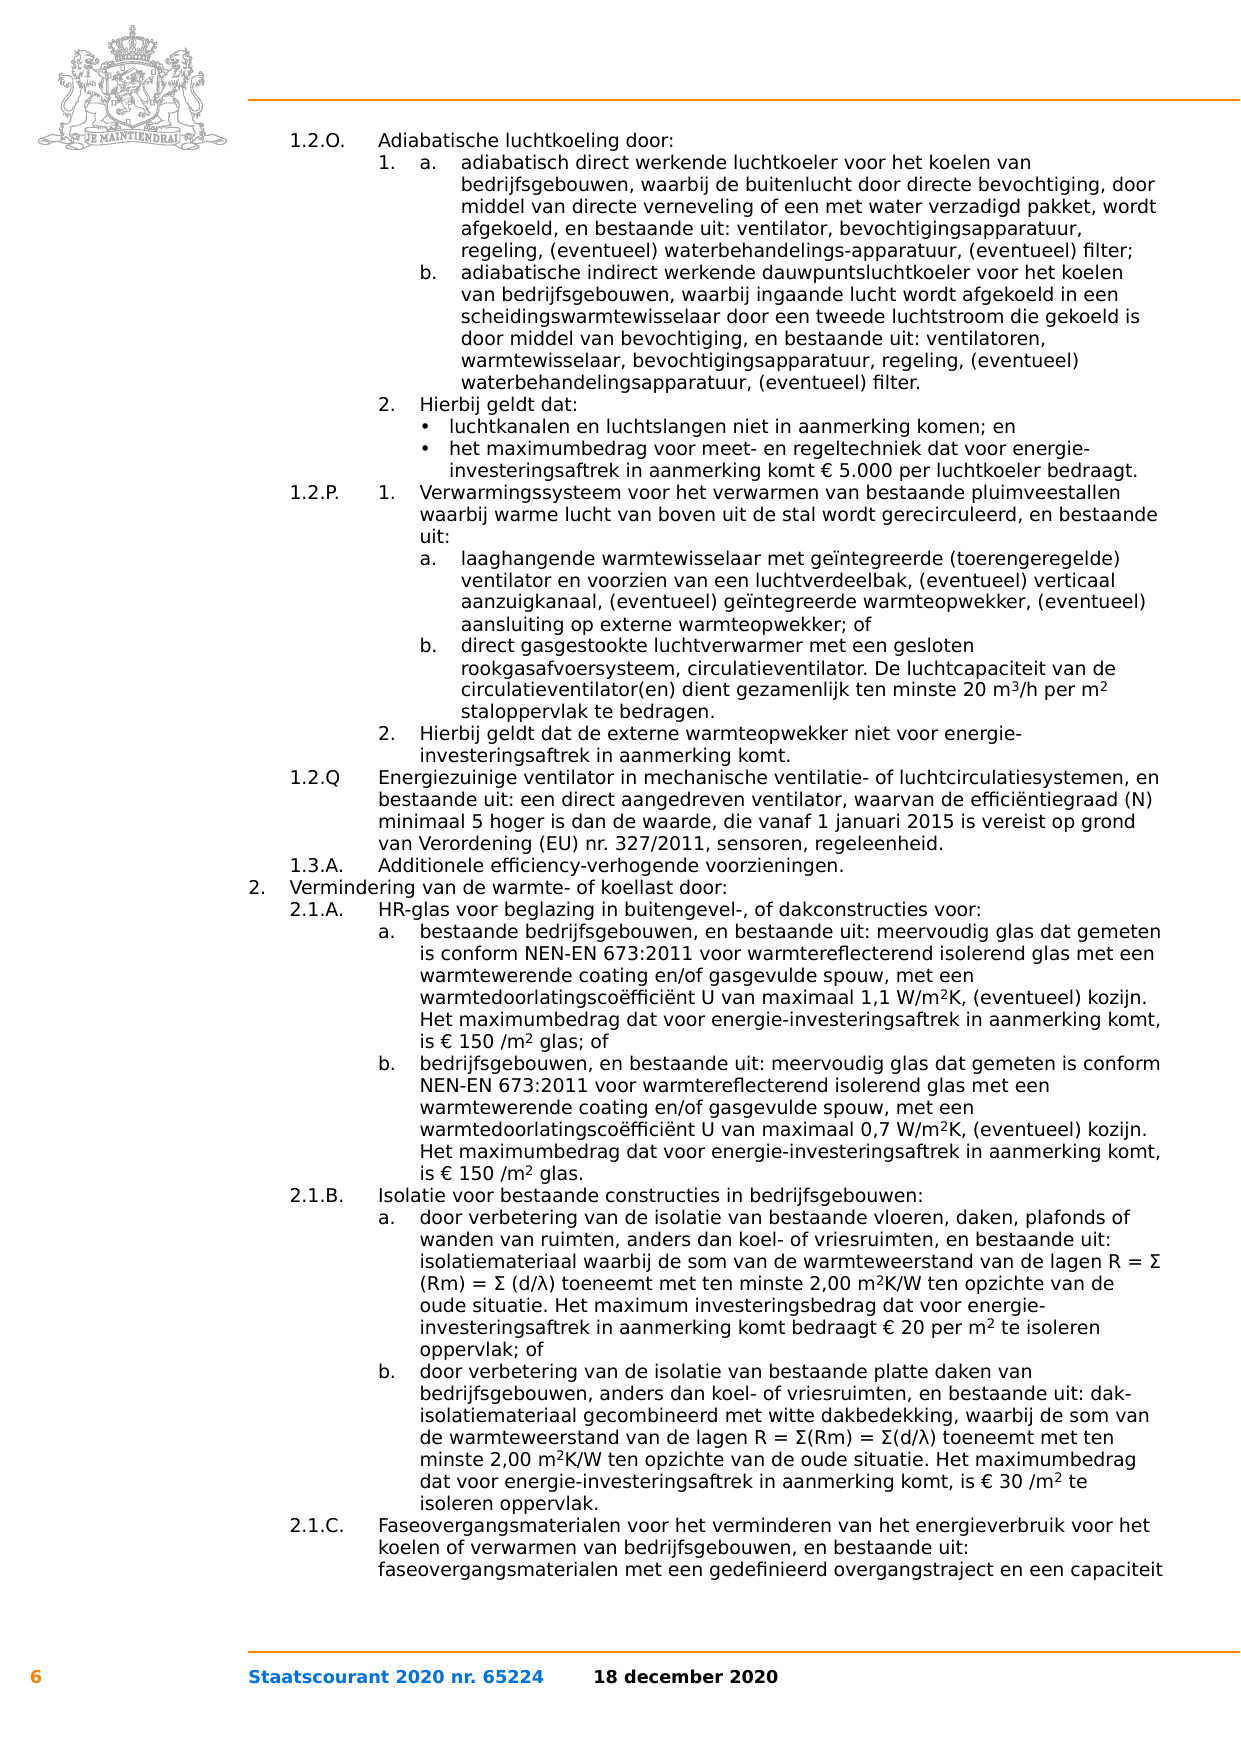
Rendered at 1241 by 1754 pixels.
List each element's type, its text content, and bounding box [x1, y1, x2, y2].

text 2.1.A. HR-glas voor beglazing in buitengevel-, of dakconstructies voor: [289, 899, 1163, 921]
text 1.2.O. Adiabatische luchtkoeling door: [289, 130, 1163, 152]
text b. door verbetering van de isolatie van bestaande platte daken van bedrijfsgebouwen, anders dan koel- of vriesruimten, en bestaande uit: dak-isolatiemateriaal gecombineerd met witte dakbedekking, waarbij de som van de warmteweerstand van de lagen R = Σ(Rm) = Σ(d/λ) toeneemt met ten minste 2,00 m2K/W ten opzichte van de oude situatie. Het maximumbedrag dat voor energie-investeringsaftrek in aanmerking komt, is € 30 /m2 te isoleren oppervlak. [378, 1361, 1163, 1514]
text 2.1.B. Isolatie voor bestaande constructies in bedrijfsgebouwen: [289, 1185, 1163, 1207]
text a. bestaande bedrijfsgebouwen, en bestaande uit: meervoudig glas dat gemeten is conform NEN-EN 673:2011 voor warmtereflecterend isolerend glas met een warmtewerende coating en/of gasgevulde spouw, met een warmtedoorlatingscoëfficiënt U van maximaal 1,1 W/m2K, (eventueel) kozijn. Het maximumbedrag dat voor energie-investeringsaftrek in aanmerking komt, is € 150 /m2 glas; of [378, 921, 1163, 1053]
text 1.3.A. Additionele efficiency-verhogende voorzieningen. [289, 855, 1163, 877]
text 1.2.P. 1. Verwarmingssysteem voor het verwarmen van bestaande pluimveestallen waarbij warme lucht van boven uit de stal wordt gerecirculeerd, en bestaande uit: [289, 482, 1163, 547]
text • het maximumbedrag voor meet- en regeltechniek dat voor energie-investeringsaftrek in aanmerking komt € 5.000 per luchtkoeler bedraagt. [419, 438, 1163, 482]
text 2. Hierbij geldt dat: [378, 394, 1163, 416]
text 1. a. adiabatisch direct werkende luchtkoeler voor het koelen van bedrijfsgebouwen, waarbij de buitenlucht door directe bevochtiging, door middel van directe verneveling of een met water verzadigd pakket, wordt afgekoeld, en bestaande uit: ventilator, bevochtigingsapparatuur, regeling, (eventueel) waterbehandelings-apparatuur, (eventueel) filter; [378, 152, 1163, 262]
text 2. Hierbij geldt dat de externe warmteopwekker niet voor energie-investeringsaftrek in aanmerking komt. [378, 723, 1163, 767]
text 2. Vermindering van de warmte- of koellast door: [248, 877, 1163, 899]
text • luchtkanalen en luchtslangen niet in aanmerking komen; en [419, 416, 1163, 438]
text b. bedrijfsgebouwen, en bestaande uit: meervoudig glas dat gemeten is conform NEN-EN 673:2011 voor warmtereflecterend isolerend glas met een warmtewerende coating en/of gasgevulde spouw, met een warmtedoorlatingscoëfficiënt U van maximaal 0,7 W/m2K, (eventueel) kozijn. Het maximumbedrag dat voor energie-investeringsaftrek in aanmerking komt, is € 150 /m2 glas. [378, 1053, 1163, 1185]
text 2.1.C. Faseovergangsmaterialen voor het verminderen van het energieverbruik voor het koelen of verwarmen van bedrijfsgebouwen, en bestaande uit: faseovergangsmaterialen met een gedefinieerd overgangstraject en een capaciteit [289, 1514, 1163, 1581]
text b. direct gasgestookte luchtverwarmer met een gesloten rookgasafvoersysteem, circulatieventilator. De luchtcapaciteit van de circulatieventilator(en) dient gezamenlijk ten minste 20 m3/h per m2 staloppervlak te bedragen. [419, 635, 1163, 723]
picture [38, 25, 227, 150]
text 1.2.Q Energiezuinige ventilator in mechanische ventilatie- of luchtcirculatiesystemen, en bestaande uit: een direct aangedreven ventilator, waarvan de efficiëntiegraad (N) minimaal 5 hoger is dan de waarde, die vanaf 1 januari 2015 is vereist op grond van Verordening (EU) nr. 327/2011, sensoren, regeleenheid. [289, 767, 1163, 855]
text a. door verbetering van de isolatie van bestaande vloeren, daken, plafonds of wanden van ruimten, anders dan koel- of vriesruimten, en bestaande uit: isolatiemateriaal waarbij de som van de warmteweerstand van de lagen R = Σ (Rm) = Σ (d/λ) toeneemt met ten minste 2,00 m2K/W ten opzichte van de oude situatie. Het maximum investeringsbedrag dat voor energie-investeringsaftrek in aanmerking komt bedraagt € 20 per m2 te isoleren oppervlak; of [378, 1207, 1163, 1361]
text a. laaghangende warmtewisselaar met geïntegreerde (toerengeregelde) ventilator en voorzien van een luchtverdeelbak, (eventueel) verticaal aanzuigkanaal, (eventueel) geïntegreerde warmteopwekker, (eventueel) aansluiting op externe warmteopwekker; of [419, 547, 1163, 635]
text b. adiabatische indirect werkende dauwpuntsluchtkoeler voor het koelen van bedrijfsgebouwen, waarbij ingaande lucht wordt afgekoeld in een scheidingswarmtewisselaar door een tweede luchtstroom die gekoeld is door middel van bevochtiging, en bestaande uit: ventilatoren, warmtewisselaar, bevochtigingsapparatuur, regeling, (eventueel) waterbehandelingsapparatuur, (eventueel) filter. [419, 262, 1163, 394]
